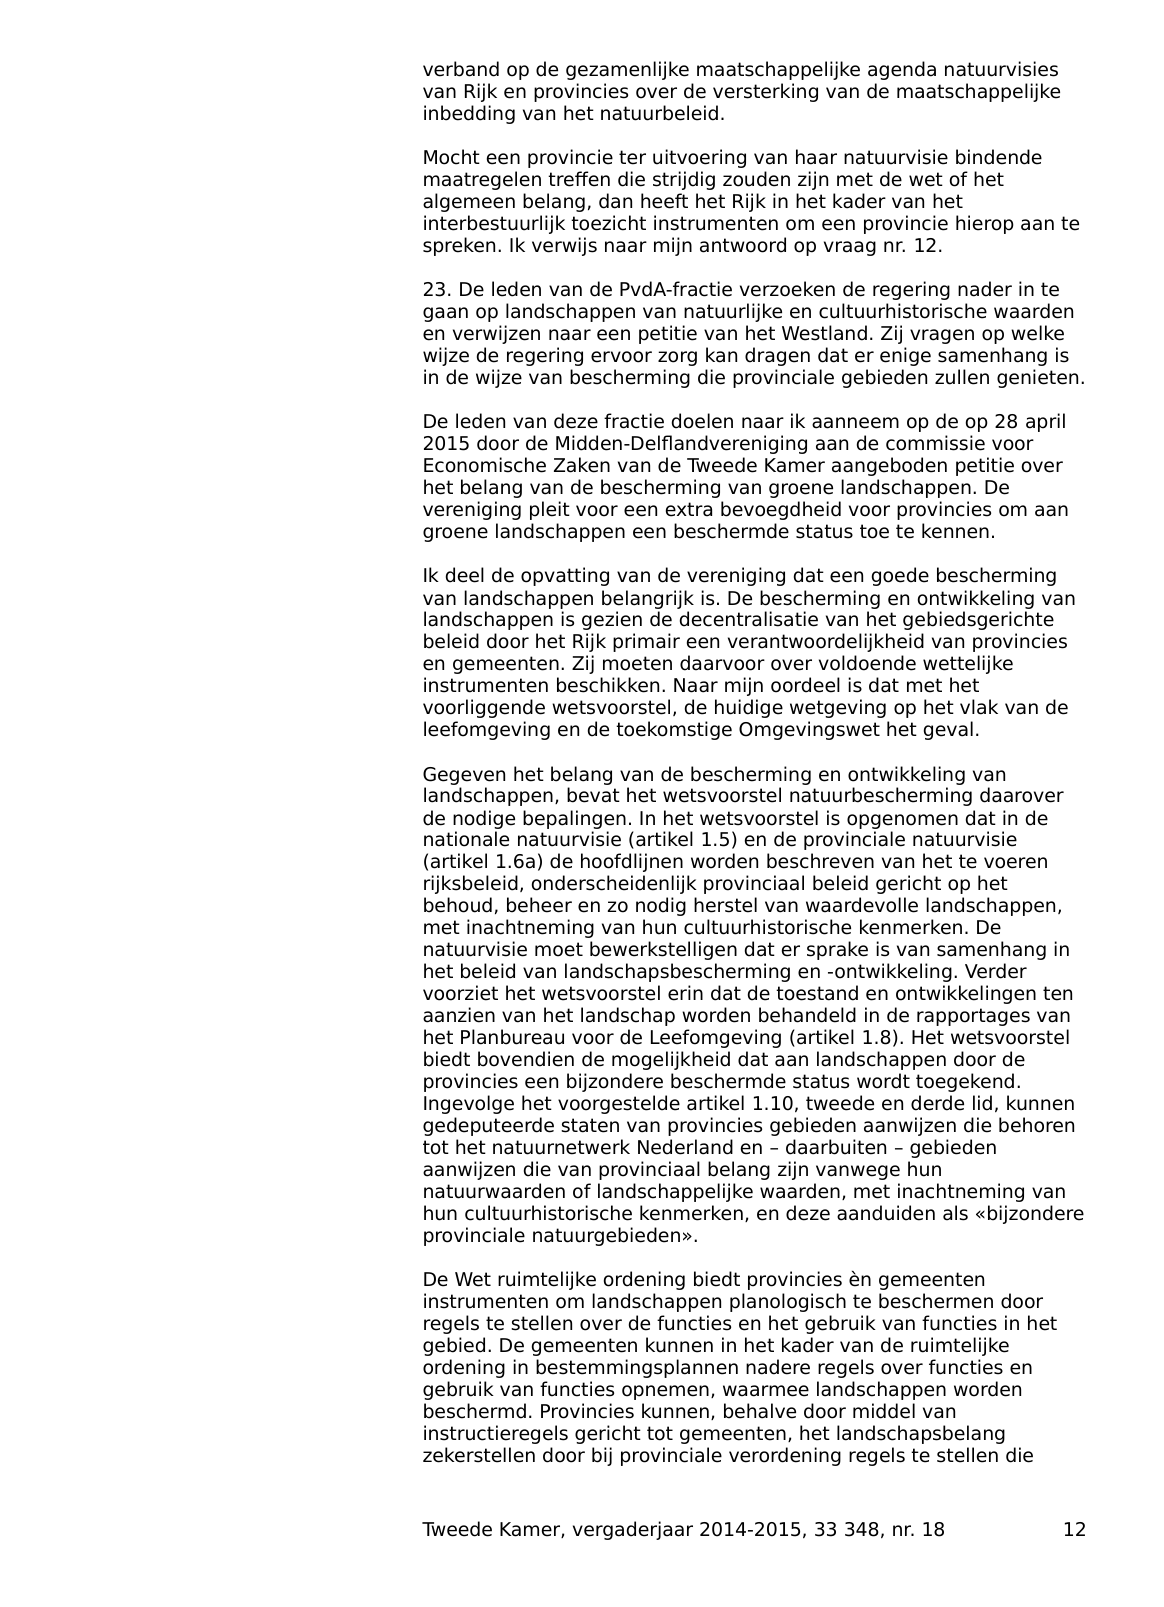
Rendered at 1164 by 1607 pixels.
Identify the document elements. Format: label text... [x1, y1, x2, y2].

text 23. De leden van de PvdA-fractie verzoeken de regering nader in te gaan op landschappen van natuurlijke en cultuurhistorische waarden en verwijzen naar een petitie van het Westland. Zij vragen op welke wijze de regering ervoor zorg kan dragen dat er enige samenhang is in de wijze van bescherming die provinciale gebieden zullen genieten. [422, 279, 1087, 389]
text De leden van deze fractie doelen naar ik aanneem op de op 28 april 2015 door de Midden-Delflandvereniging aan de commissie voor Economische Zaken van de Tweede Kamer aangeboden petitie over het belang van de bescherming van groene landschappen. De vereniging pleit voor een extra bevoegdheid voor provincies om aan groene landschappen een beschermde status toe te kennen. [422, 411, 1087, 543]
text Ik deel de opvatting van de vereniging dat een goede bescherming van landschappen belangrijk is. De bescherming en ontwikkeling van landschappen is gezien de decentralisatie van het gebiedsgerichte beleid door het Rijk primair een verantwoordelijkheid van provincies en gemeenten. Zij moeten daarvoor over voldoende wettelijke instrumenten beschikken. Naar mijn oordeel is dat met het voorliggende wetsvoorstel, de huidige wetgeving op het vlak van de leefomgeving en de toekomstige Omgevingswet het geval. [422, 565, 1087, 741]
text verband op de gezamenlijke maatschappelijke agenda natuurvisies van Rijk en provincies over de versterking van de maatschappelijke inbedding van het natuurbeleid. [422, 59, 1087, 125]
text De Wet ruimtelijke ordening biedt provincies èn gemeenten instrumenten om landschappen planologisch te beschermen door regels te stellen over de functies en het gebruik van functies in het gebied. De gemeenten kunnen in het kader van de ruimtelijke ordening in bestemmingsplannen nadere regels over functies en gebruik van functies opnemen, waarmee landschappen worden beschermd. Provincies kunnen, behalve door middel van instructieregels gericht tot gemeenten, het landschapsbelang zekerstellen door bij provinciale verordening regels te stellen die [422, 1269, 1087, 1467]
text Mocht een provincie ter uitvoering van haar natuurvisie bindende maatregelen treffen die strijdig zouden zijn met de wet of het algemeen belang, dan heeft het Rijk in het kader van het interbestuurlijk toezicht instrumenten om een provincie hierop aan te spreken. Ik verwijs naar mijn antwoord op vraag nr. 12. [422, 147, 1087, 257]
text Gegeven het belang van de bescherming en ontwikkeling van landschappen, bevat het wetsvoorstel natuurbescherming daarover de nodige bepalingen. In het wetsvoorstel is opgenomen dat in de nationale natuurvisie (artikel 1.5) en de provinciale natuurvisie (artikel 1.6a) de hoofdlijnen worden beschreven van het te voeren rijksbeleid, onderscheidenlijk provinciaal beleid gericht op het behoud, beheer en zo nodig herstel van waardevolle landschappen, met inachtneming van hun cultuurhistorische kenmerken. De natuurvisie moet bewerkstelligen dat er sprake is van samenhang in het beleid van landschapsbescherming en -ontwikkeling. Verder voorziet het wetsvoorstel erin dat de toestand en ontwikkelingen ten aanzien van het landschap worden behandeld in de rapportages van het Planbureau voor de Leefomgeving (artikel 1.8). Het wetsvoorstel biedt bovendien de mogelijkheid dat aan landschappen door de provincies een bijzondere beschermde status wordt toegekend. Ingevolge het voorgestelde artikel 1.10, tweede en derde lid, kunnen gedeputeerde staten van provincies gebieden aanwijzen die behoren tot het natuurnetwerk Nederland en – daarbuiten – gebieden aanwijzen die van provinciaal belang zijn vanwege hun natuurwaarden of landschappelijke waarden, met inachtneming van hun cultuurhistorische kenmerken, en deze aanduiden als «bijzondere provinciale natuurgebieden». [422, 763, 1087, 1247]
